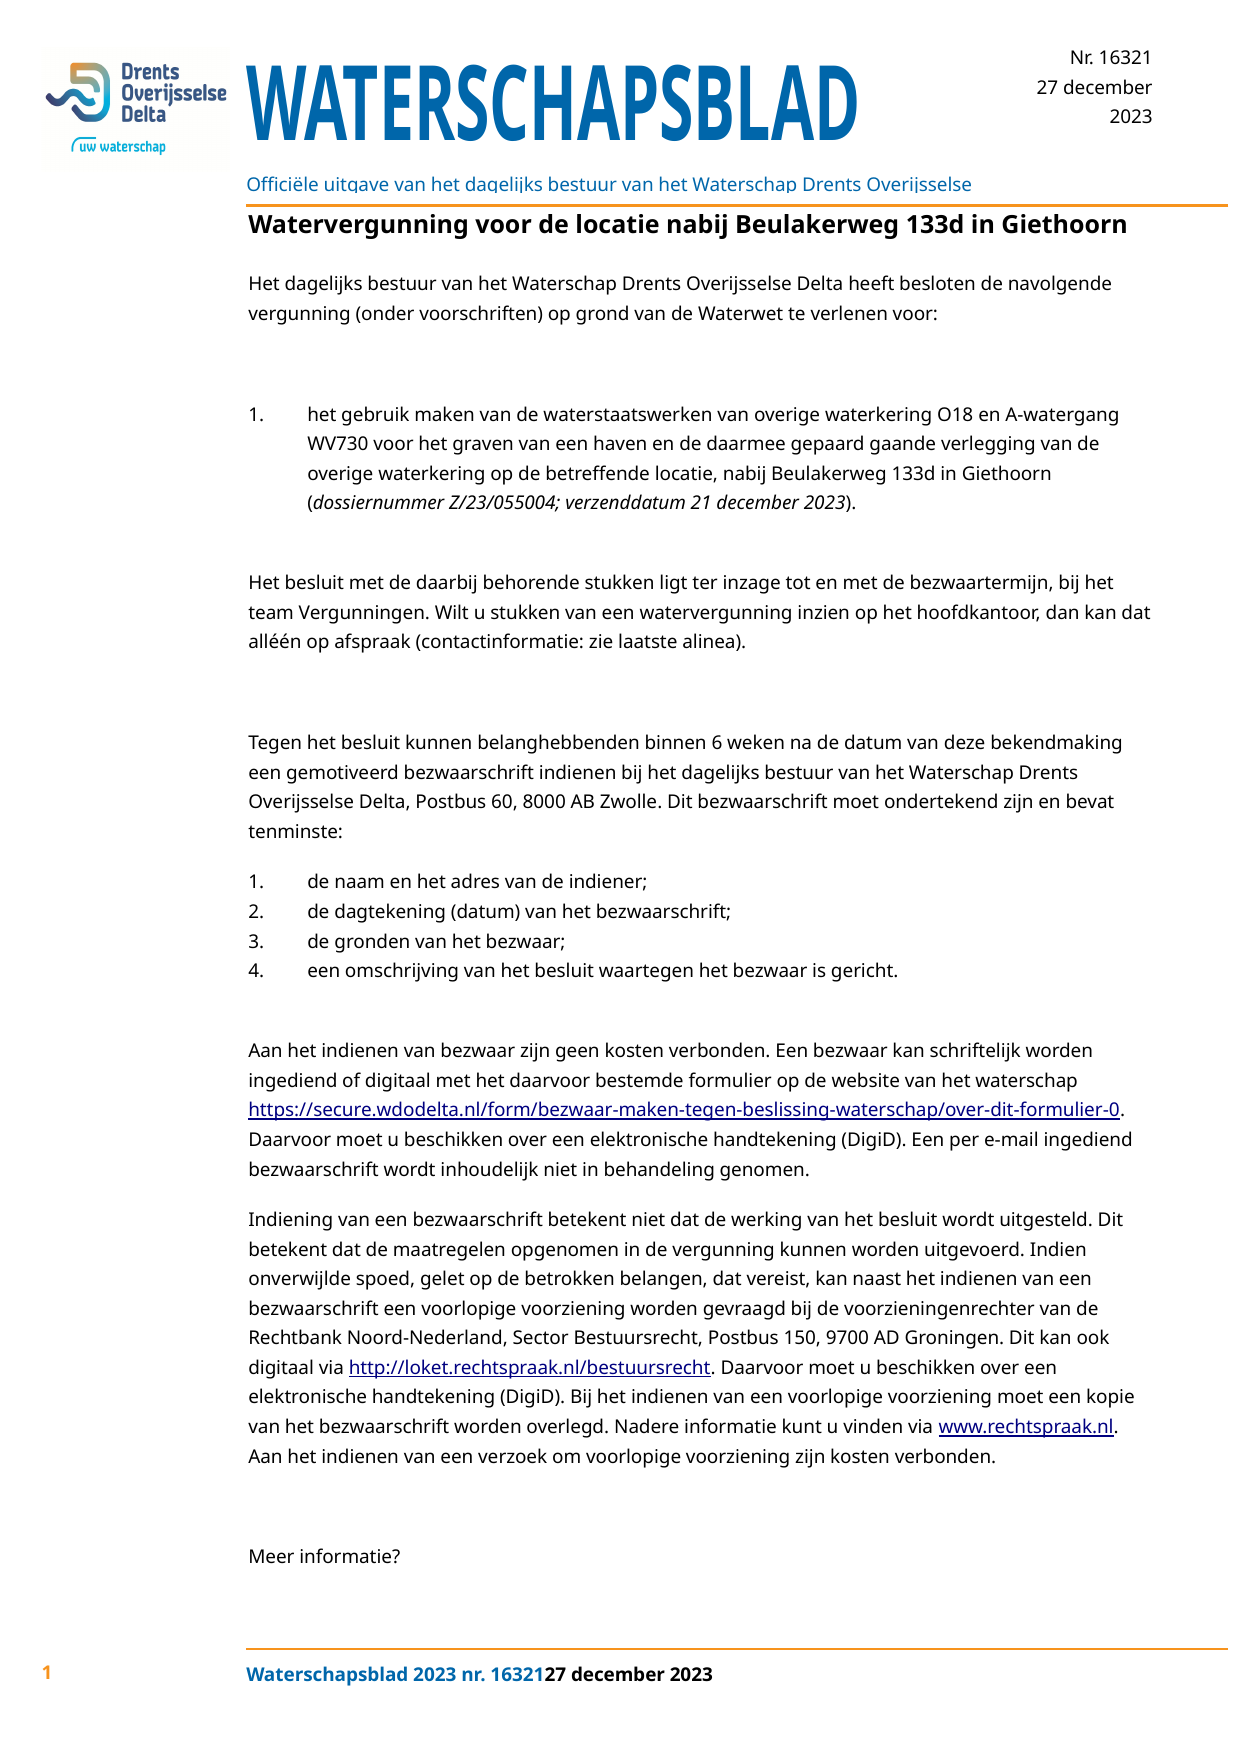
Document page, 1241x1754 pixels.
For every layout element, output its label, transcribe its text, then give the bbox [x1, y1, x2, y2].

list de gronden van het bezwaar; [248, 928, 1152, 953]
list het gebruik maken van de waterstaatswerken van overige waterkering O18 en A-watergang WV730 voor het graven van een haven en de daarmee gepaard gaande verlegging van de overige waterkering op de betreffende locatie, nabij Beulakerweg 133d in Giethoorn (dossiernummer Z/23/055004; verzenddatum 21 december 2023). [248, 401, 1152, 515]
text Tegen het besluit kunnen belanghebbenden binnen 6 weken na de datum van deze bekendmaking een gemotiveerd bezwaarschrift indienen bij het dagelijks bestuur van het Waterschap Drents Overijsselse Delta, Postbus 60, 8000 AB Zwolle. Dit bezwaarschrift moet ondertekend zijn en bevat tenminste: [248, 729, 1152, 844]
list een omschrijving van het besluit waartegen het bezwaar is gericht. [248, 957, 1152, 983]
text Aan het indienen van bezwaar zijn geen kosten verbonden. Een bezwaar kan schriftelijk worden ingediend of digitaal met het daarvoor bestemde formulier op de website van het waterschap https://secure.wdodelta.nl/form/bezwaar-maken-tegen-beslissing-waterschap/over-dit-formulier-0. Daarvoor moet u beschikken over een elektronische handtekening (DigiD). Een per e-mail ingediend bezwaarschrift wordt inhoudelijk niet in behandeling genomen. [248, 1037, 1152, 1181]
text Het dagelijks bestuur van het Waterschap Drents Overijsselse Delta heeft besloten de navolgende vergunning (onder voorschriften) op grond van de Waterwet te verlenen voor: [248, 270, 1152, 326]
text Meer informatie? [248, 1544, 1152, 1569]
list de dagtekening (datum) van het bezwaarschrift; [248, 898, 1152, 924]
text Indiening van een bezwaarschrift betekent niet dat de werking van het besluit wordt uitgesteld. Dit betekent dat de maatregelen opgenomen in de vergunning kunnen worden uitgevoerd. Indien onverwijlde spoed, gelet op de betrokken belangen, dat vereist, kan naast het indienen van een bezwaarschrift een voorlopige voorziening worden gevraagd bij de voorzieningenrechter van de Rechtbank Noord-Nederland, Sector Bestuursrecht, Postbus 150, 9700 AD Groningen. Dit kan ook digitaal via http://loket.rechtspraak.nl/bestuursrecht. Daarvoor moet u beschikken over een elektronische handtekening (DigiD). Bij het indienen van een voorlopige voorziening moet een kopie van het bezwaarschrift worden overlegd. Nadere informatie kunt u vinden via www.rechtspraak.nl. Aan het indienen van een verzoek om voorlopige voorziening zijn kosten verbonden. [248, 1206, 1152, 1468]
text Watervergunning voor de locatie nabij Beulakerweg 133d in Giethoorn [248, 207, 1152, 241]
picture [41, 47, 231, 172]
list de naam en het adres van de indiener; [248, 869, 1152, 894]
text Het besluit met de daarbij behorende stukken ligt ter inzage tot en met de bezwaartermijn, bij het team Vergunningen. Wilt u stukken van een watervergunning inzien op het hoofdkantoor, dan kan dat alléén op afspraak (contactinformatie: zie laatste alinea). [248, 569, 1152, 654]
